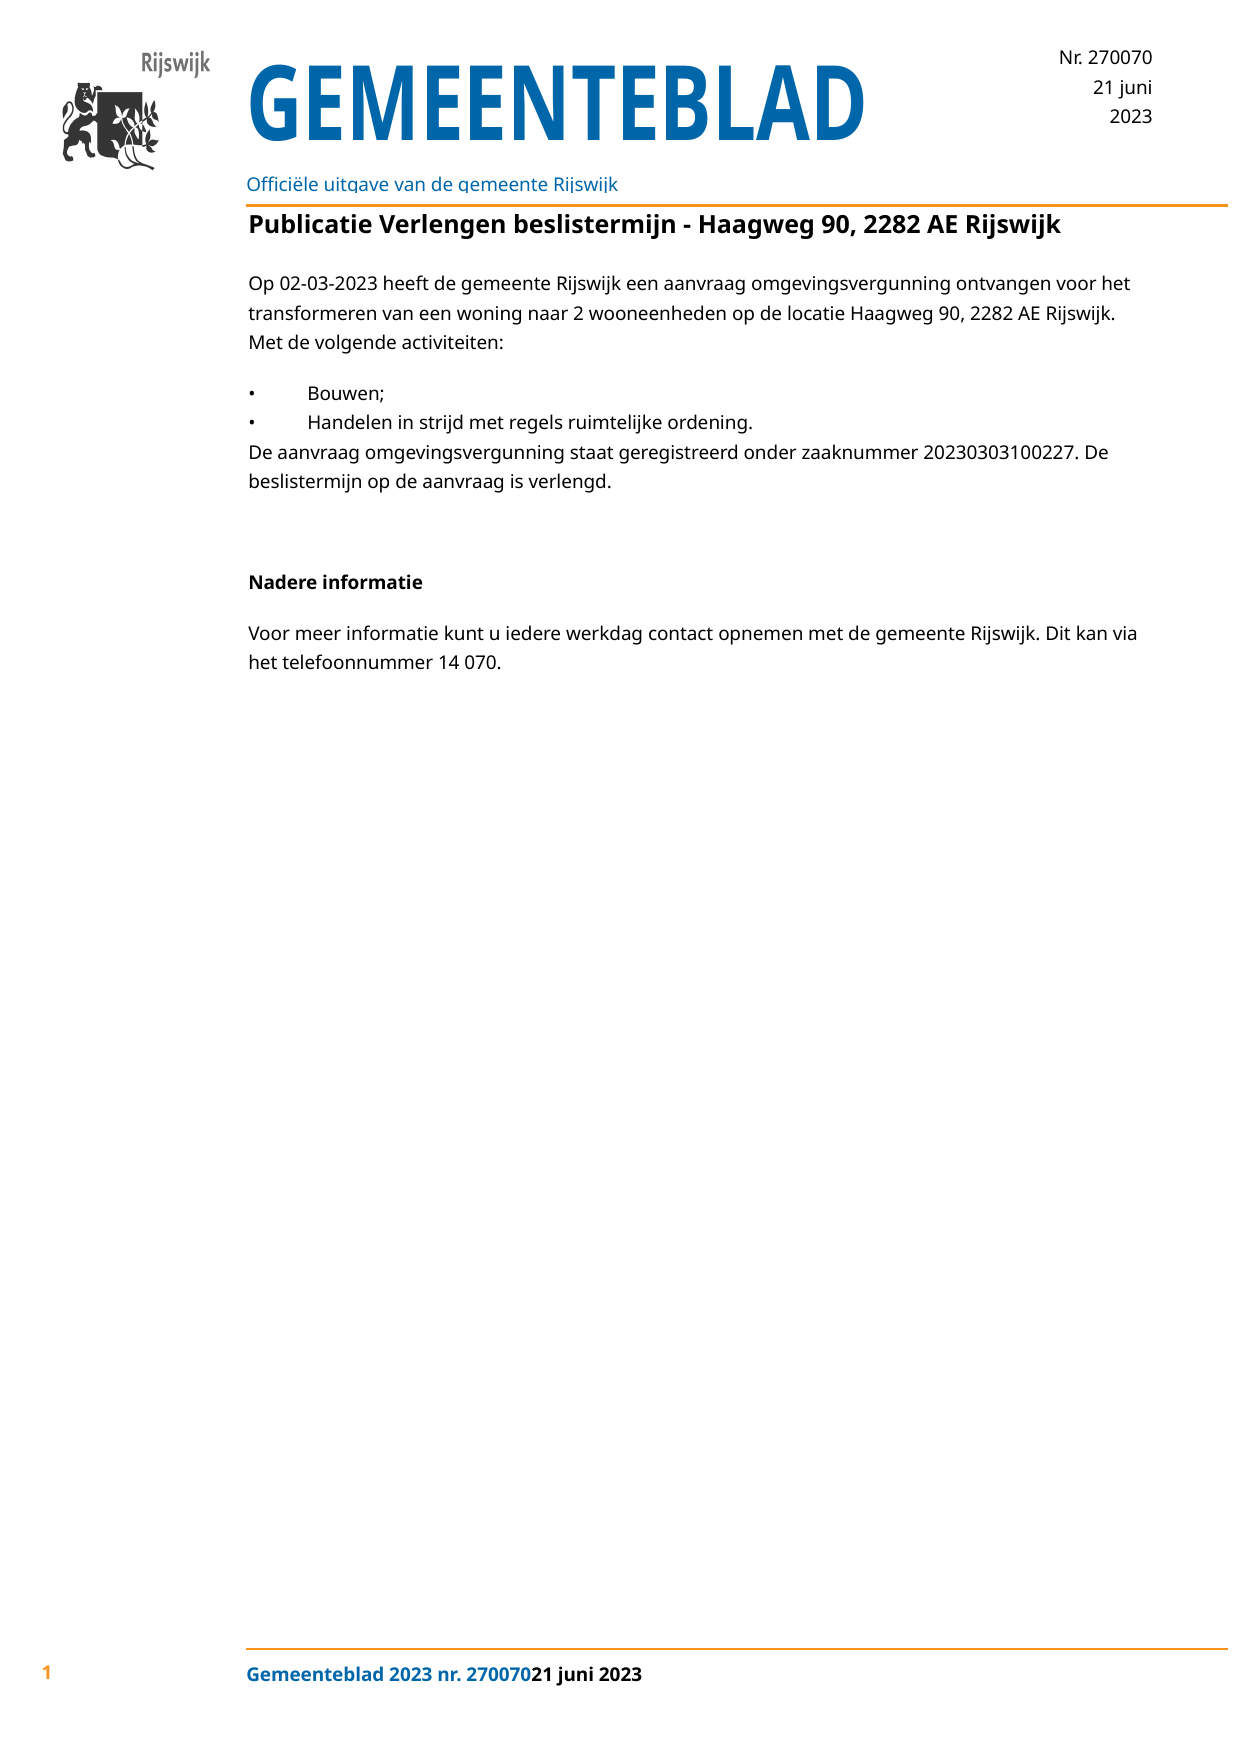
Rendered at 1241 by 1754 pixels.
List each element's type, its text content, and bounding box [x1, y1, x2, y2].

list Bouwen; [248, 380, 1152, 406]
text Op 02-03-2023 heeft de gemeente Rijswijk een aanvraag omgevingsvergunning ontvangen voor het transformeren van een woning naar 2 wooneenheden op de locatie Haagweg 90, 2282 AE Rijswijk. Met de volgende activiteiten: [248, 270, 1152, 355]
text Nadere informatie [248, 569, 1152, 595]
text De aanvraag omgevingsvergunning staat geregistreerd onder zaaknummer 20230303100227. De beslistermijn op de aanvraag is verlengd. [248, 439, 1152, 494]
text Publicatie Verlengen beslistermijn - Haagweg 90, 2282 AE Rijswijk [248, 207, 1152, 241]
picture [41, 47, 231, 172]
list Handelen in strijd met regels ruimtelijke ordening. [248, 409, 1152, 435]
text Voor meer informatie kunt u iedere werkdag contact opnemen met de gemeente Rijswijk. Dit kan via het telefoonnummer 14 070. [248, 620, 1152, 675]
